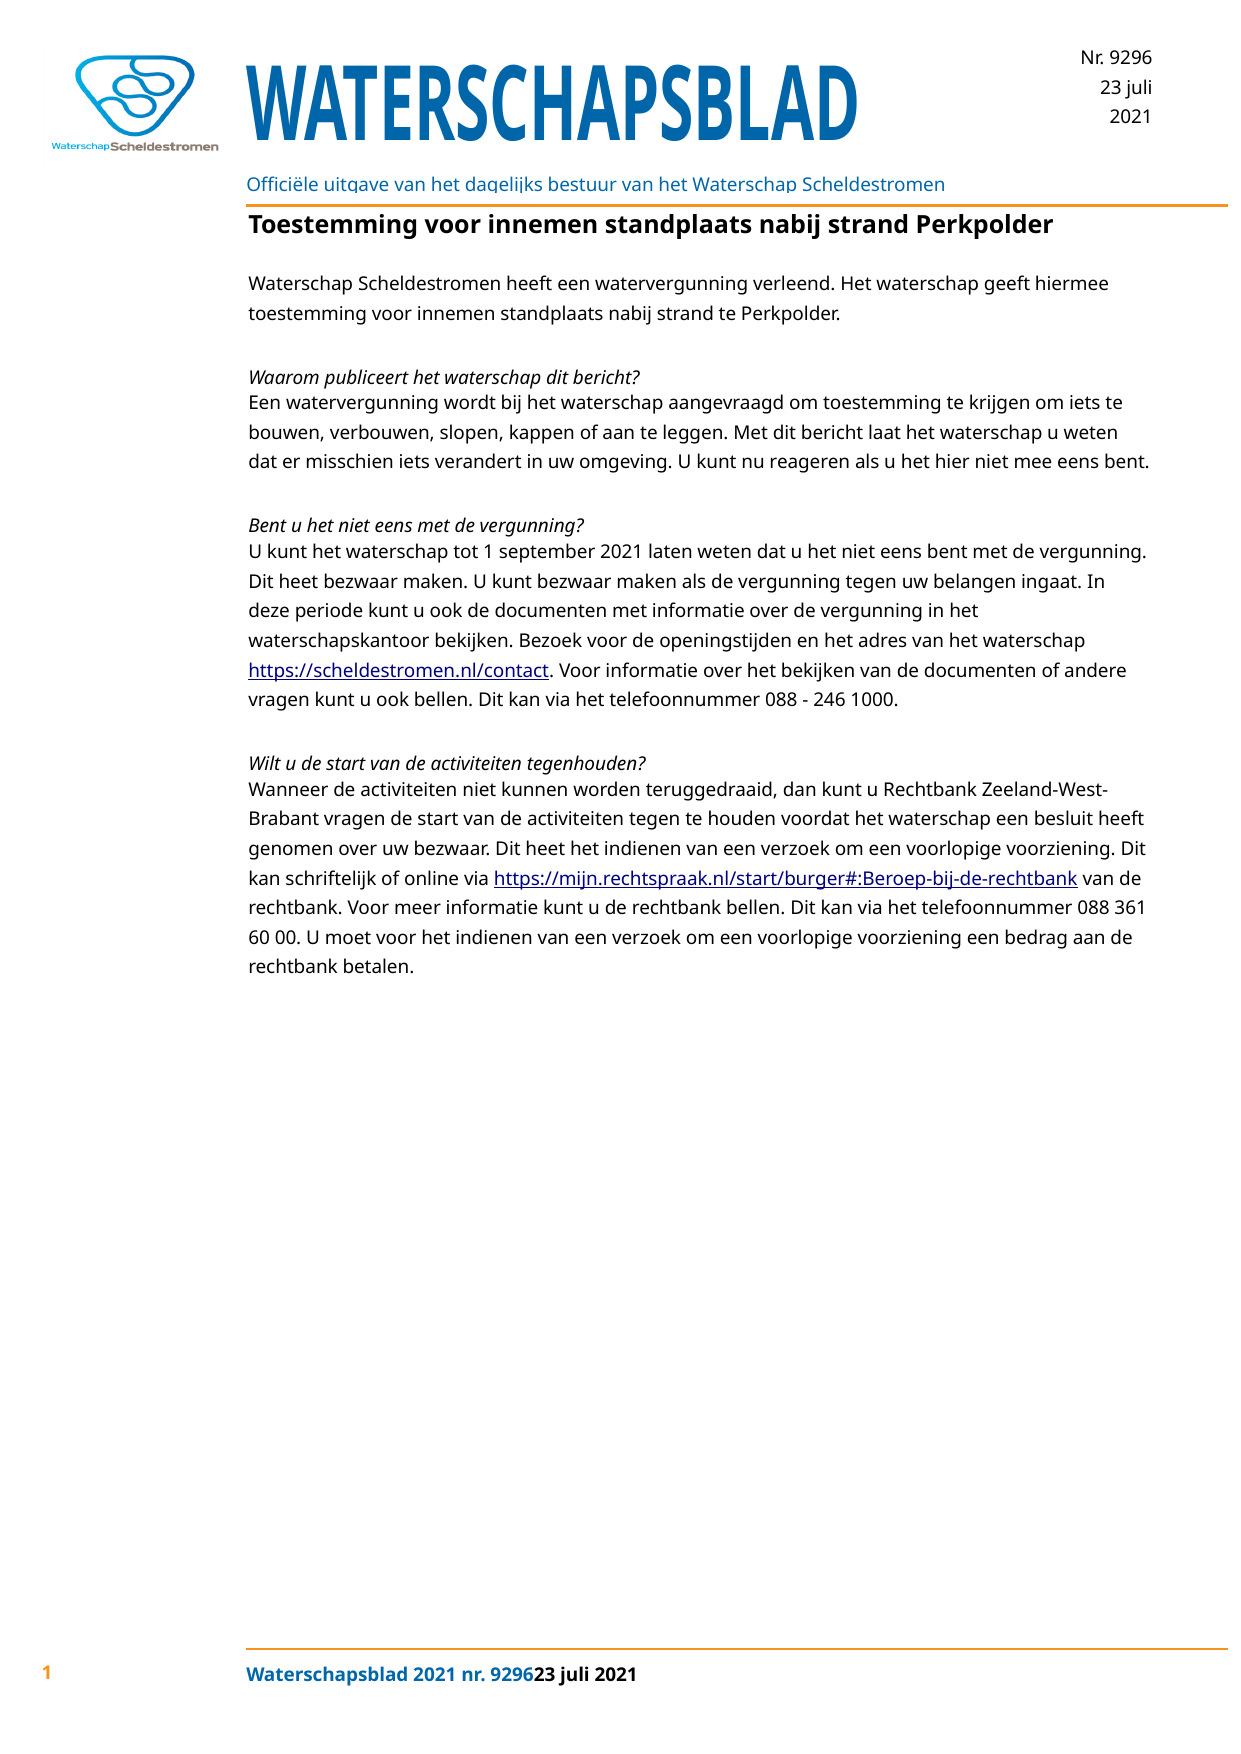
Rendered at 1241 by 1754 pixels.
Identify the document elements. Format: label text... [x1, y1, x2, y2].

text Toestemming voor innemen standplaats nabij strand Perkpolder [248, 207, 1152, 241]
text Waarom publiceert het waterschap dit bericht? [248, 364, 1152, 389]
text Waterschap Scheldestromen heeft een watervergunning verleend. Het waterschap geeft hiermee toestemming voor innemen standplaats nabij strand te Perkpolder. [248, 270, 1152, 326]
text Bent u het niet eens met de vergunning? [248, 513, 1152, 538]
text Een watervergunning wordt bij het waterschap aangevraagd om toestemming te krijgen om iets te bouwen, verbouwen, slopen, kappen of aan te leggen. Met dit bericht laat het waterschap u weten dat er misschien iets verandert in uw omgeving. U kunt nu reageren als u het hier niet mee eens bent. [248, 389, 1152, 474]
text Wilt u de start van de activiteiten tegenhouden? [248, 750, 1152, 776]
picture [41, 47, 231, 172]
text Wanneer de activiteiten niet kunnen worden teruggedraaid, dan kunt u Rechtbank Zeeland-West-Brabant vragen de start van de activiteiten tegen te houden voordat het waterschap een besluit heeft genomen over uw bezwaar. Dit heet het indienen van een verzoek om een voorlopige voorziening. Dit kan schriftelijk of online via https://mijn.rechtspraak.nl/start/burger#:Beroep-bij-de-rechtbank van de rechtbank. Voor meer informatie kunt u de rechtbank bellen. Dit kan via het telefoonnummer 088 361 60 00. U moet voor het indienen van een verzoek om een voorlopige voorziening een bedrag aan de rechtbank betalen. [248, 776, 1152, 979]
text U kunt het waterschap tot 1 september 2021 laten weten dat u het niet eens bent met de vergunning. Dit heet bezwaar maken. U kunt bezwaar maken als de vergunning tegen uw belangen ingaat. In deze periode kunt u ook de documenten met informatie over de vergunning in het waterschapskantoor bekijken. Bezoek voor de openingstijden en het adres van het waterschap https://scheldestromen.nl/contact. Voor informatie over het bekijken van de documenten of andere vragen kunt u ook bellen. Dit kan via het telefoonnummer 088 - 246 1000. [248, 538, 1152, 712]
